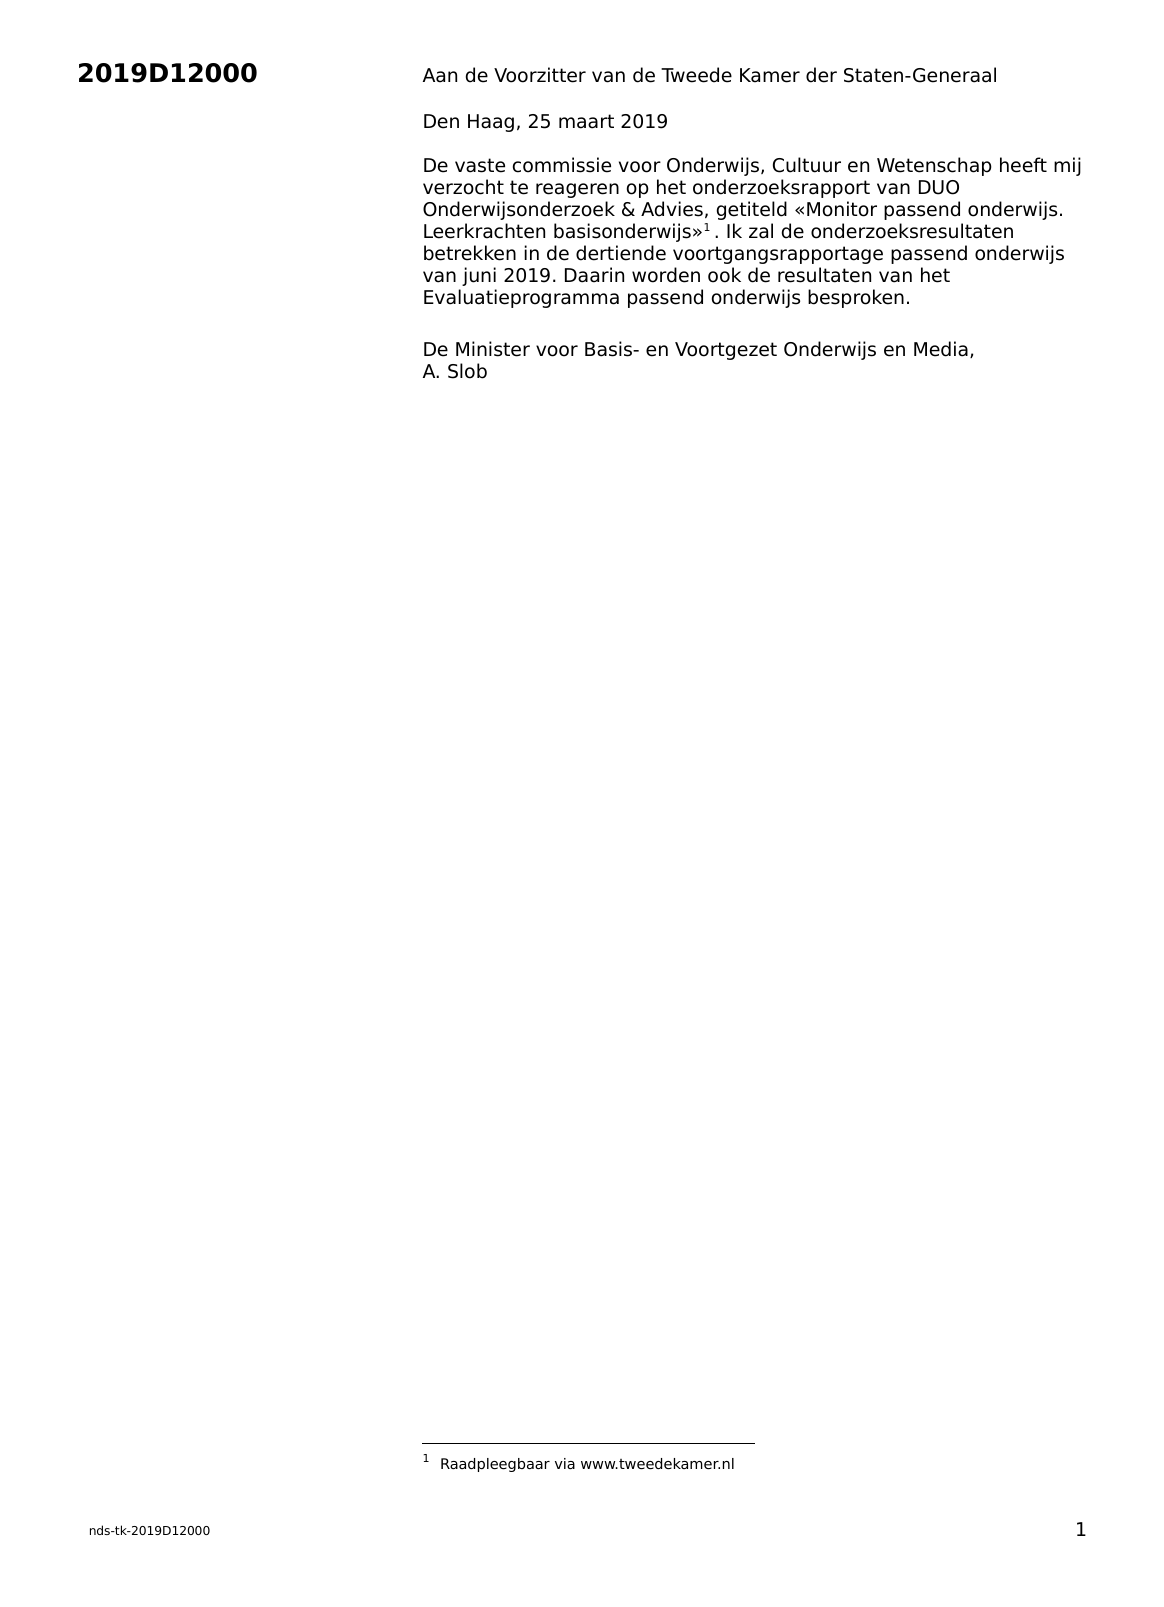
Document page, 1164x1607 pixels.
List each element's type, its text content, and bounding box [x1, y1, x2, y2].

text De Minister voor Basis- en Voortgezet Onderwijs en Media, A. Slob [422, 339, 1087, 383]
text Raadpleegbaar via www.tweedekamer.nl [422, 1452, 1087, 1474]
text Den Haag, 25 maart 2019 [422, 111, 1087, 133]
text 2019D12000 Aan de Voorzitter van de Tweede Kamer der Staten-Generaal [77, 59, 1087, 89]
text nds-tk-2019D12000 [88, 1524, 323, 1538]
text De vaste commissie voor Onderwijs, Cultuur en Wetenschap heeft mij verzocht te reageren op het onderzoeksrapport van DUO Onderwijsonderzoek & Advies, getiteld «Monitor passend onderwijs. Leerkrachten basisonderwijs». Ik zal de onderzoeksresultaten betrekken in de dertiende voortgangsrapportage passend onderwijs van juni 2019. Daarin worden ook de resultaten van het Evaluatieprogramma passend onderwijs besproken. [422, 155, 1087, 309]
